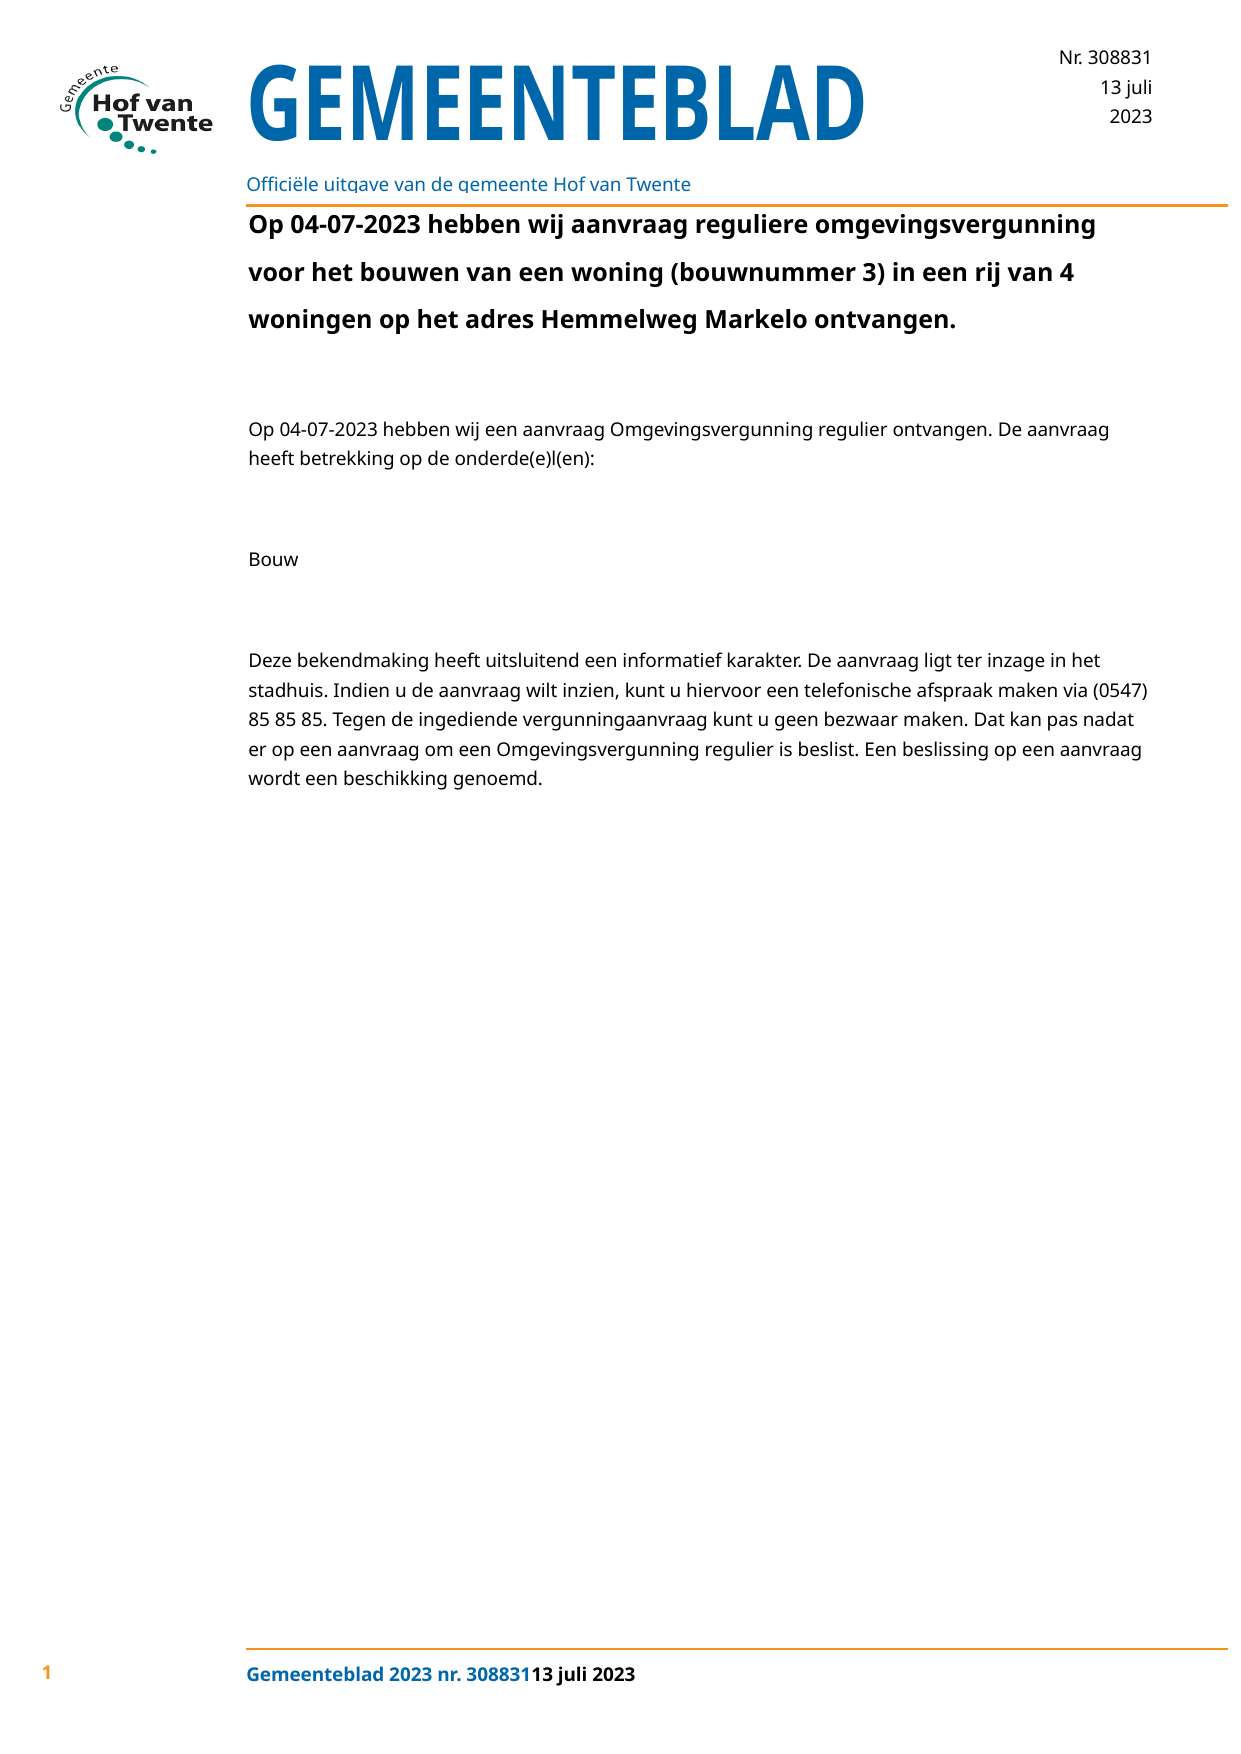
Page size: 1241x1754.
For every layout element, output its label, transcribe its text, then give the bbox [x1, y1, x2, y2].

text Deze bekendmaking heeft uitsluitend een informatief karakter. De aanvraag ligt ter inzage in het stadhuis. Indien u de aanvraag wilt inzien, kunt u hiervoor een telefonische afspraak maken via (0547) 85 85 85. Tegen de ingediende vergunningaanvraag kunt u geen bezwaar maken. Dat kan pas nadat er op een aanvraag om een Omgevingsvergunning regulier is beslist. Een beslissing op een aanvraag wordt een beschikking genoemd. [248, 647, 1152, 791]
text Op 04-07-2023 hebben wij aanvraag reguliere omgevingsvergunning voor het bouwen van een woning (bouwnummer 3) in een rij van 4 woningen op het adres Hemmelweg Markelo ontvangen. [248, 207, 1152, 336]
text Op 04-07-2023 hebben wij een aanvraag Omgevingsvergunning regulier ontvangen. De aanvraag heeft betrekking op de onderde(e)l(en): [248, 416, 1152, 471]
picture [41, 47, 231, 172]
text Bouw [248, 546, 1152, 572]
